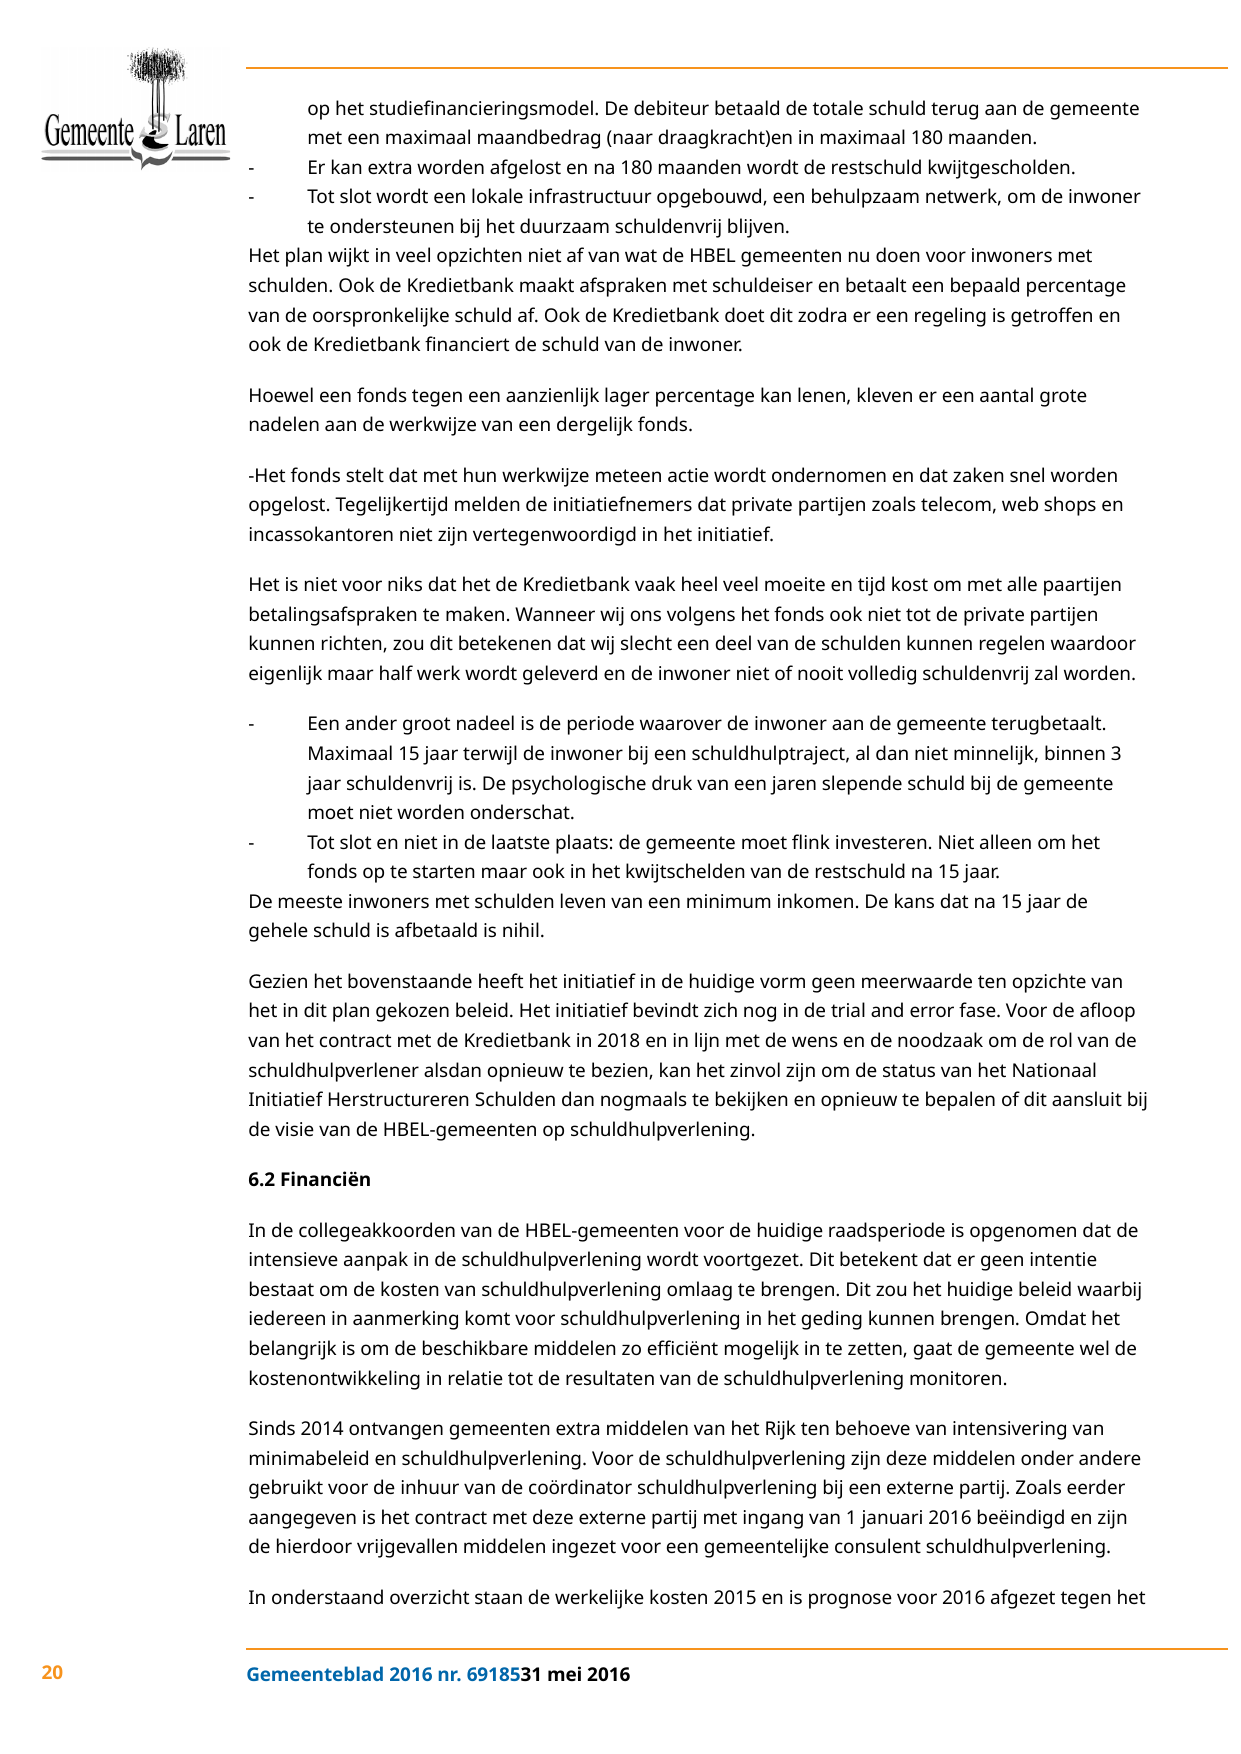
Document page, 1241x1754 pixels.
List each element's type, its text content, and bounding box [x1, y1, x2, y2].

text -Het fonds stelt dat met hun werkwijze meteen actie wordt ondernomen en dat zaken snel worden opgelost. Tegelijkertijd melden de initiatiefnemers dat private partijen zoals telecom, web shops en incassokantoren niet zijn vertegenwoordigd in het initiatief. [248, 462, 1152, 547]
text Gezien het bovenstaande heeft het initiatief in de huidige vorm geen meerwaarde ten opzichte van het in dit plan gekozen beleid. Het initiatief bevindt zich nog in de trial and error fase. Voor de afloop van het contract met de Kredietbank in 2018 en in lijn met de wens en de noodzaak om de rol van de schuldhulpverlener alsdan opnieuw te bezien, kan het zinvol zijn om de status van het Nationaal Initiatief Herstructureren Schulden dan nogmaals te bekijken en opnieuw te bepalen of dit aansluit bij de visie van de HBEL-gemeenten op schuldhulpverlening. [248, 968, 1152, 1142]
list Tot slot wordt een lokale infrastructuur opgebouwd, een behulpzaam netwerk, om de inwoner te ondersteunen bij het duurzaam schuldenvrij blijven. [248, 183, 1152, 239]
text Sinds 2014 ontvangen gemeenten extra middelen van het Rijk ten behoeve van intensivering van minimabeleid en schuldhulpverlening. Voor de schuldhulpverlening zijn deze middelen onder andere gebruikt voor de inhuur van de coördinator schuldhulpverlening bij een externe partij. Zoals eerder aangegeven is het contract met deze externe partij met ingang van 1 januari 2016 beëindigd en zijn de hierdoor vrijgevallen middelen ingezet voor een gemeentelijke consulent schuldhulpverlening. [248, 1415, 1152, 1559]
text De meeste inwoners met schulden leven van een minimum inkomen. De kans dat na 15 jaar de gehele schuld is afbetaald is nihil. [248, 888, 1152, 943]
text Hoewel een fonds tegen een aanzienlijk lager percentage kan lenen, kleven er een aantal grote nadelen aan de werkwijze van een dergelijk fonds. [248, 382, 1152, 437]
text In de collegeakkoorden van de HBEL-gemeenten voor de huidige raadsperiode is opgenomen dat de intensieve aanpak in de schuldhulpverlening wordt voortgezet. Dit betekent dat er geen intentie bestaat om de kosten van schuldhulpverlening omlaag te brengen. Dit zou het huidige beleid waarbij iedereen in aanmerking komt voor schuldhulpverlening in het geding kunnen brengen. Omdat het belangrijk is om de beschikbare middelen zo efficiënt mogelijk in te zetten, gaat de gemeente wel de kostenontwikkeling in relatie tot de resultaten van de schuldhulpverlening monitoren. [248, 1217, 1152, 1391]
text Het plan wijkt in veel opzichten niet af van wat de HBEL gemeenten nu doen voor inwoners met schulden. Ook de Kredietbank maakt afspraken met schuldeiser en betaalt een bepaald percentage van de oorspronkelijke schuld af. Ook de Kredietbank doet dit zodra er een regeling is getroffen en ook de Kredietbank financiert de schuld van de inwoner. [248, 243, 1152, 357]
text 6.2 Financiën [248, 1166, 1152, 1192]
list Een ander groot nadeel is de periode waarover de inwoner aan de gemeente terugbetaalt. Maximaal 15 jaar terwijl de inwoner bij een schuldhulptraject, al dan niet minnelijk, binnen 3 jaar schuldenvrij is. De psychologische druk van een jaren slepende schuld bij de gemeente moet niet worden onderschat. [248, 711, 1152, 825]
text Het is niet voor niks dat het de Kredietbank vaak heel veel moeite en tijd kost om met alle paartijen betalingsafspraken te maken. Wanneer wij ons volgens het fonds ook niet tot de private partijen kunnen richten, zou dit betekenen dat wij slecht een deel van de schulden kunnen regelen waardoor eigenlijk maar half werk wordt geleverd en de inwoner niet of nooit volledig schuldenvrij zal worden. [248, 571, 1152, 686]
text In onderstaand overzicht staan de werkelijke kosten 2015 en is prognose voor 2016 afgezet tegen het [248, 1584, 1152, 1610]
list Er kan extra worden afgelost en na 180 maanden wordt de restschuld kwijtgescholden. [248, 154, 1152, 180]
list op het studiefinancieringsmodel. De debiteur betaald de totale schuld terug aan de gemeente met een maximaal maandbedrag (naar draagkracht)en in maximaal 180 maanden. [248, 95, 1152, 150]
picture [41, 47, 231, 172]
list Tot slot en niet in de laatste plaats: de gemeente moet flink investeren. Niet alleen om het fonds op te starten maar ook in het kwijtschelden van de restschuld na 15 jaar. [248, 829, 1152, 884]
